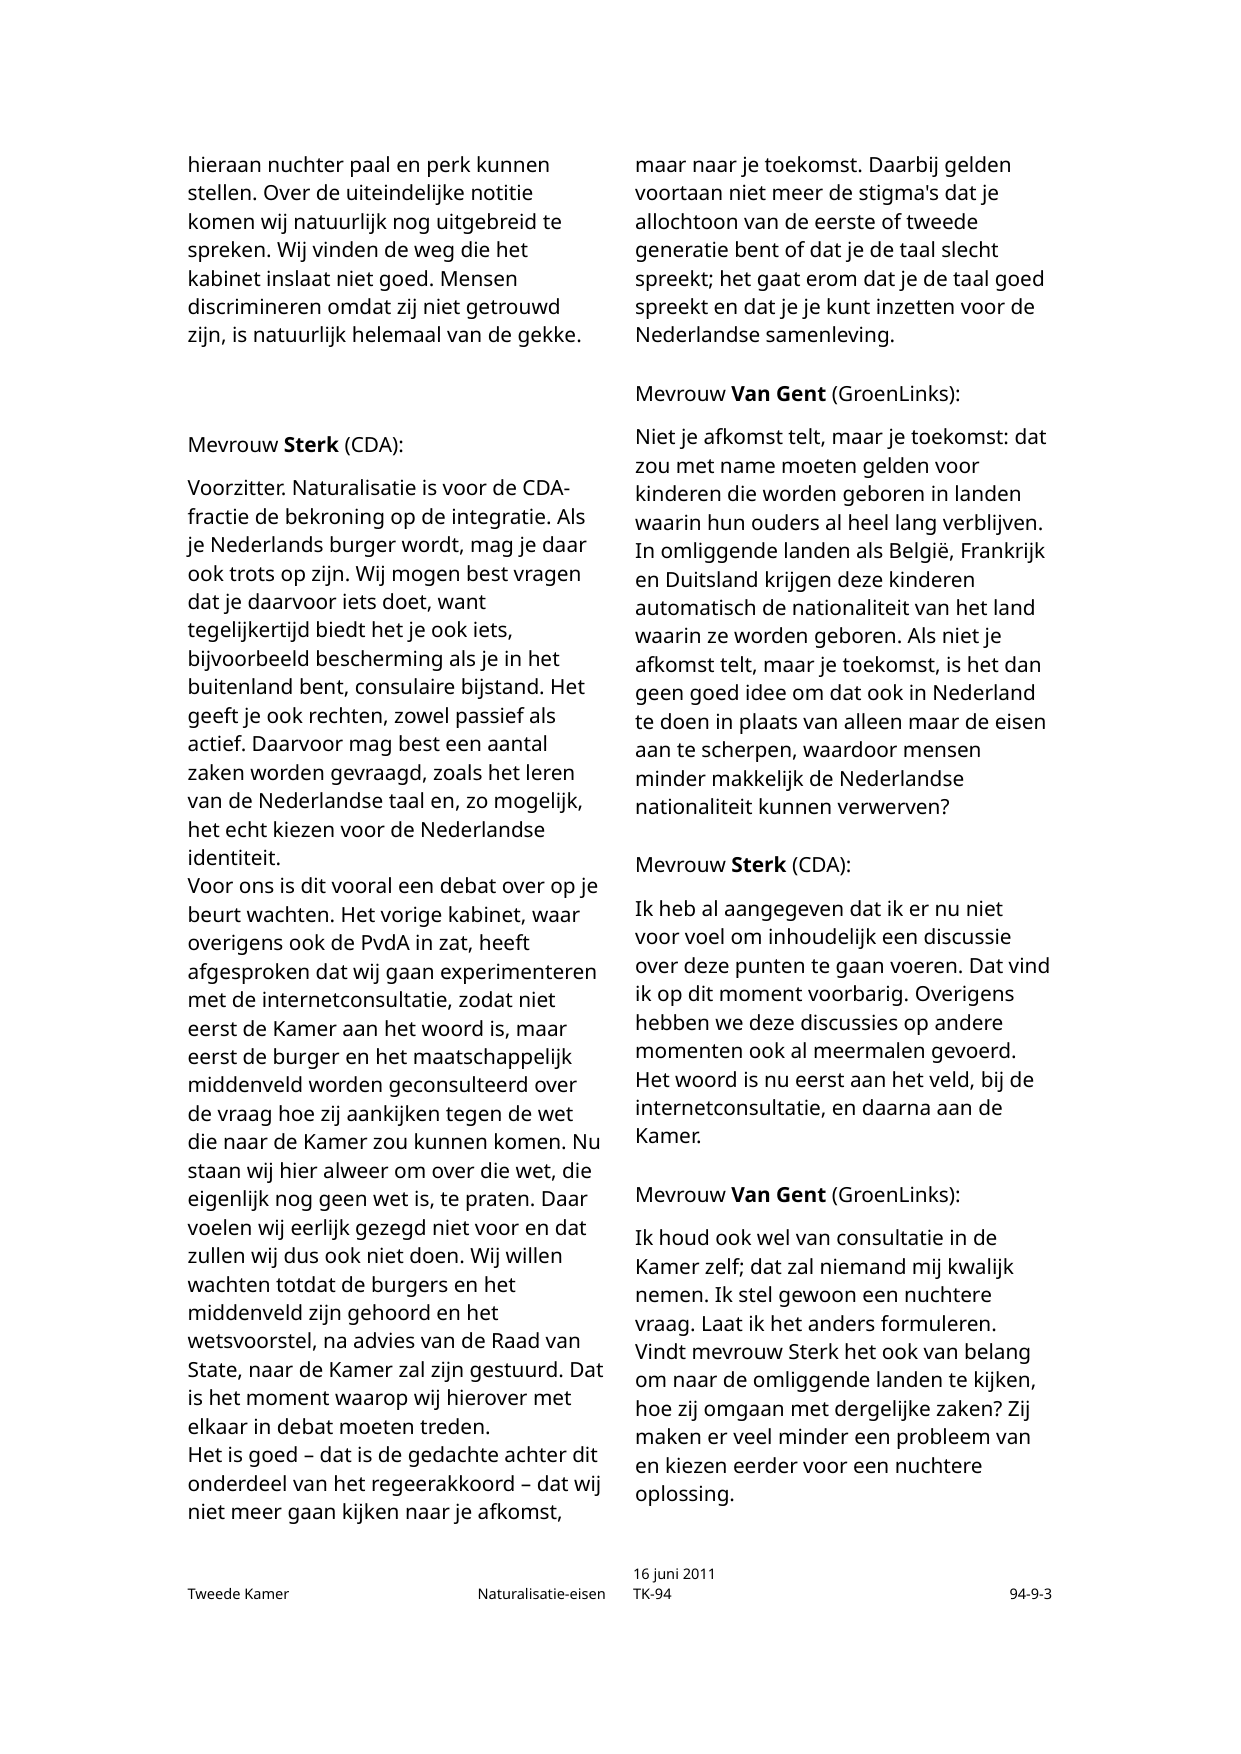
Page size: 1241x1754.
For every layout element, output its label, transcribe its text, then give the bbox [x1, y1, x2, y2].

text hieraan nuchter paal en perk kunnen stellen. Over de uiteindelijke notitie komen wij natuurlijk nog uitgebreid te spreken. Wij vinden de weg die het kabinet inslaat niet goed. Mensen discrimineren omdat zij niet getrouwd zijn, is natuurlijk helemaal van de gekke. [187, 150, 605, 349]
text maar naar je toekomst. Daarbij gelden voortaan niet meer de stigma's dat je allochtoon van de eerste of tweede generatie bent of dat je de taal slecht spreekt; het gaat erom dat je de taal goed spreekt en dat je je kunt inzetten voor de Nederlandse samenleving. [635, 150, 1053, 349]
text Ik heb al aangegeven dat ik er nu niet voor voel om inhoudelijk een discussie over deze punten te gaan voeren. Dat vind ik op dit moment voorbarig. Overigens hebben we deze discussies op andere momenten ook al meermalen gevoerd. Het woord is nu eerst aan het veld, bij de internetconsultatie, en daarna aan de Kamer. [635, 894, 1053, 1150]
text Voor ons is dit vooral een debat over op je beurt wachten. Het vorige kabinet, waar overigens ook de PvdA in zat, heeft afgesproken dat wij gaan experimenteren met de internetconsultatie, zodat niet eerst de Kamer aan het woord is, maar eerst de burger en het maatschappelijk middenveld worden geconsulteerd over de vraag hoe zij aankijken tegen de wet die naar de Kamer zou kunnen komen. Nu staan wij hier alweer om over die wet, die eigenlijk nog geen wet is, te praten. Daar voelen wij eerlijk gezegd niet voor en dat zullen wij dus ook niet doen. Wij willen wachten totdat de burgers en het middenveld zijn gehoord en het wetsvoorstel, na advies van de Raad van State, naar de Kamer zal zijn gestuurd. Dat is het moment waarop wij hierover met elkaar in debat moeten treden. [187, 872, 605, 1440]
text Ik houd ook wel van consultatie in de Kamer zelf; dat zal niemand mij kwalijk nemen. Ik stel gewoon een nuchtere vraag. Laat ik het anders formuleren. Vindt mevrouw Sterk het ook van belang om naar de omliggende landen te kijken, hoe zij omgaan met dergelijke zaken? Zij maken er veel minder een probleem van en kiezen eerder voor een nuchtere oplossing. [635, 1223, 1053, 1508]
text Het is goed – dat is de gedachte achter dit onderdeel van het regeerakkoord – dat wij niet meer gaan kijken naar je afkomst, [187, 1440, 605, 1526]
text Mevrouw Sterk (CDA): [635, 851, 1053, 879]
text Mevrouw Van Gent (GroenLinks): [635, 379, 1053, 407]
text Mevrouw Sterk (CDA): [187, 430, 605, 458]
text Mevrouw Van Gent (GroenLinks): [635, 1180, 1053, 1208]
text  [187, 379, 605, 407]
text Niet je afkomst telt, maar je toekomst: dat zou met name moeten gelden voor kinderen die worden geboren in landen waarin hun ouders al heel lang verblijven. In omliggende landen als België, Frankrijk en Duitsland krijgen deze kinderen automatisch de nationaliteit van het land waarin ze worden geboren. Als niet je afkomst telt, maar je toekomst, is het dan geen goed idee om dat ook in Nederland te doen in plaats van alleen maar de eisen aan te scherpen, waardoor mensen minder makkelijk de Nederlandse nationaliteit kunnen verwerven? [635, 422, 1053, 821]
text Voorzitter. Naturalisatie is voor de CDA-fractie de bekroning op de integratie. Als je Nederlands burger wordt, mag je daar ook trots op zijn. Wij mogen best vragen dat je daarvoor iets doet, want tegelijkertijd biedt het je ook iets, bijvoorbeeld bescherming als je in het buitenland bent, consulaire bijstand. Het geeft je ook rechten, zowel passief als actief. Daarvoor mag best een aantal zaken worden gevraagd, zoals het leren van de Nederlandse taal en, zo mogelijk, het echt kiezen voor de Nederlandse identiteit. [187, 473, 605, 872]
